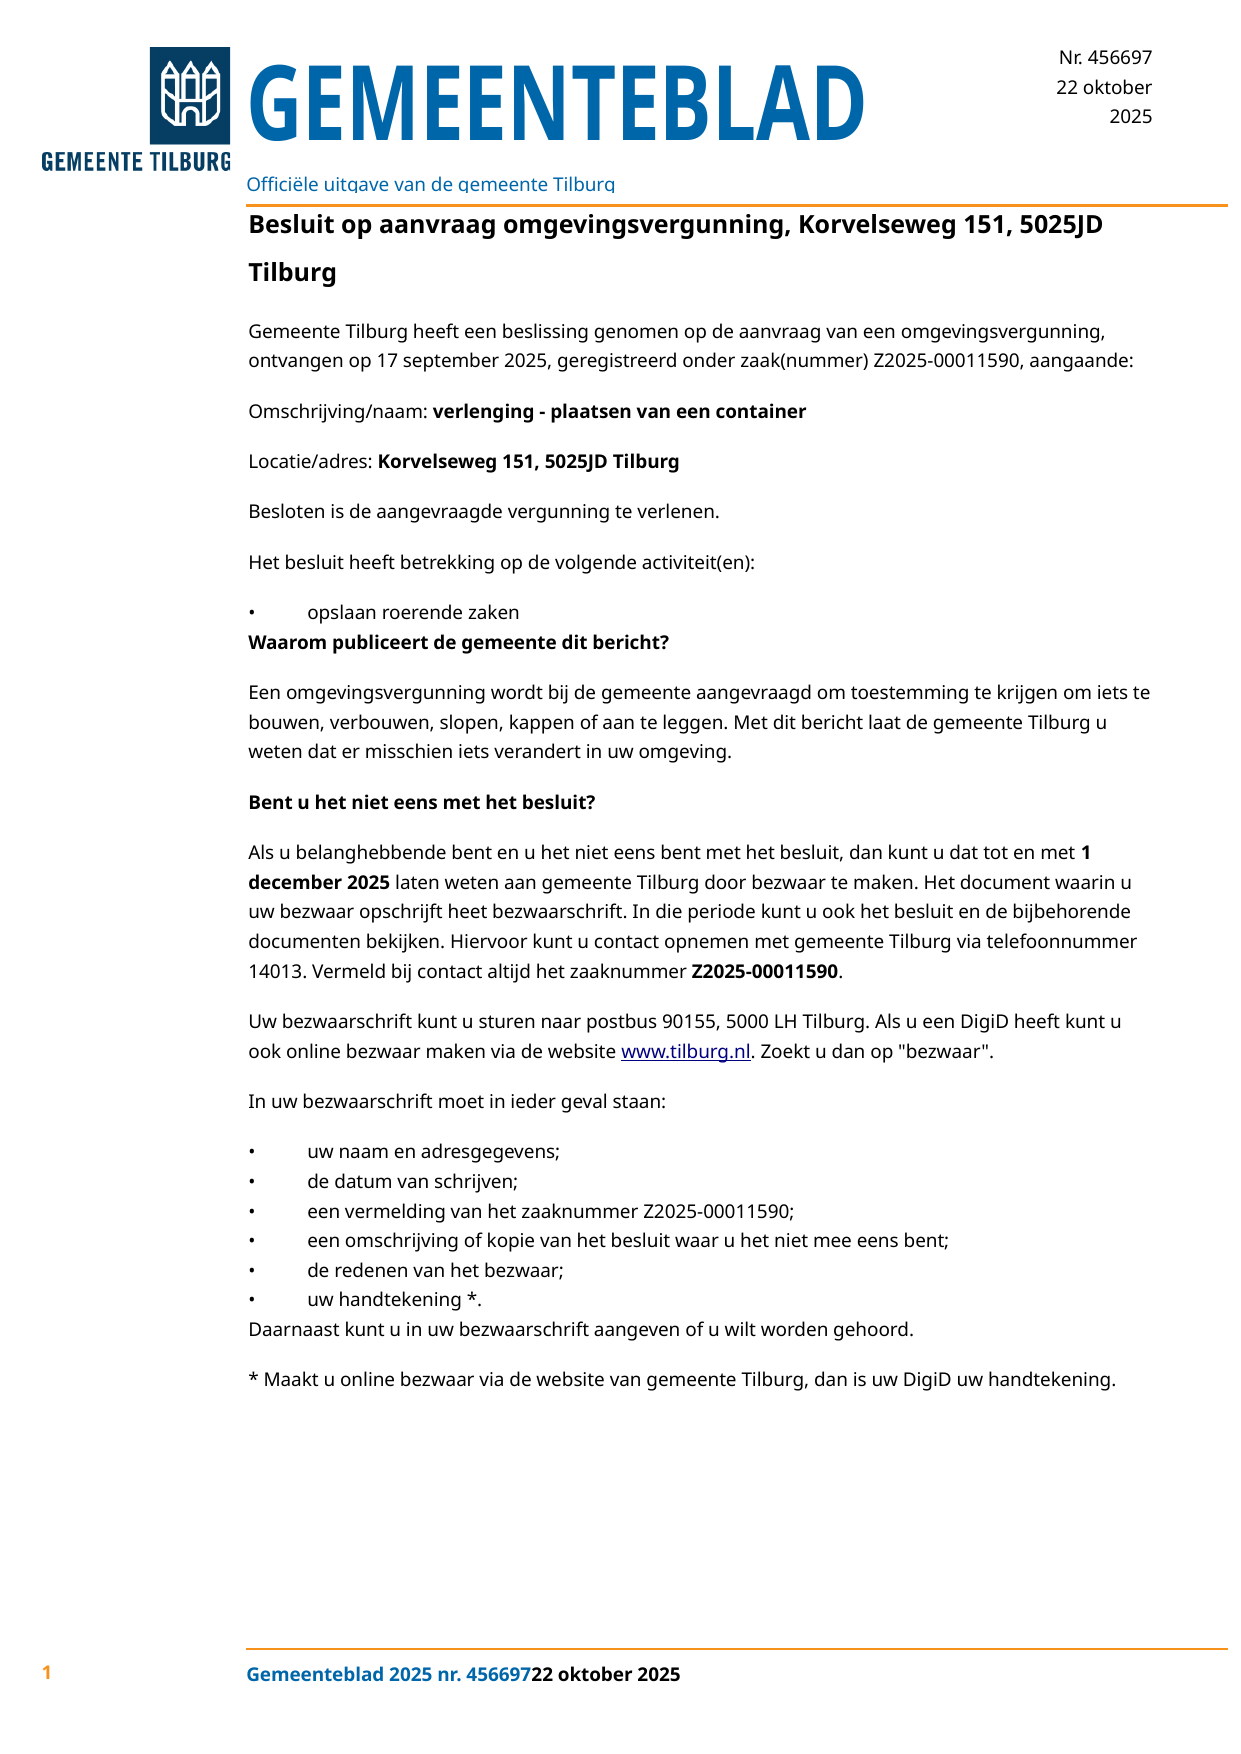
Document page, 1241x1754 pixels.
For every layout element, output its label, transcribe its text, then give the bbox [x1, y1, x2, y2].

list de datum van schrijven; [248, 1168, 1152, 1194]
text Besloten is de aangevraagde vergunning te verlenen. [248, 499, 1152, 524]
list opslaan roerende zaken [248, 599, 1152, 625]
list uw naam en adresgegevens; [248, 1139, 1152, 1164]
text Besluit op aanvraag omgevingsvergunning, Korvelseweg 151, 5025JD Tilburg [248, 207, 1152, 288]
list uw handtekening *. [248, 1287, 1152, 1312]
list een omschrijving of kopie van het besluit waar u het niet mee eens bent; [248, 1227, 1152, 1253]
text Waarom publiceert de gemeente dit bericht? [248, 629, 1152, 655]
text Uw bezwaarschrift kunt u sturen naar postbus 90155, 5000 LH Tilburg. Als u een DigiD heeft kunt u ook online bezwaar maken via de website www.tilburg.nl. Zoekt u dan op "bezwaar". [248, 1008, 1152, 1064]
text Als u belanghebbende bent en u het niet eens bent met het besluit, dan kunt u dat tot en met 1 december 2025 laten weten aan gemeente Tilburg door bezwaar te maken. Het document waarin u uw bezwaar opschrijft heet bezwaarschrift. In die periode kunt u ook het besluit en de bijbehorende documenten bekijken. Hiervoor kunt u contact opnemen met gemeente Tilburg via telefoonnummer 14013. Vermeld bij contact altijd het zaaknummer Z2025-00011590. [248, 839, 1152, 984]
text Een omgevingsvergunning wordt bij de gemeente aangevraagd om toestemming te krijgen om iets te bouwen, verbouwen, slopen, kappen of aan te leggen. Met dit bericht laat de gemeente Tilburg u weten dat er misschien iets verandert in uw omgeving. [248, 679, 1152, 764]
text In uw bezwaarschrift moet in ieder geval staan: [248, 1088, 1152, 1114]
text Omschrijving/naam: verlenging - plaatsen van een container [248, 398, 1152, 424]
text Gemeente Tilburg heeft een beslissing genomen op de aanvraag van een omgevingsvergunning, ontvangen op 17 september 2025, geregistreerd onder zaak(nummer) Z2025-00011590, aangaande: [248, 318, 1152, 373]
text Daarnaast kunt u in uw bezwaarschrift aangeven of u wilt worden gehoord. [248, 1316, 1152, 1342]
list een vermelding van het zaaknummer Z2025-00011590; [248, 1198, 1152, 1224]
picture [41, 47, 231, 172]
text Het besluit heeft betrekking op de volgende activiteit(en): [248, 549, 1152, 575]
text Locatie/adres: Korvelseweg 151, 5025JD Tilburg [248, 448, 1152, 474]
text * Maakt u online bezwaar via de website van gemeente Tilburg, dan is uw DigiD uw handtekening. [248, 1367, 1152, 1392]
list de redenen van het bezwaar; [248, 1257, 1152, 1283]
text Bent u het niet eens met het besluit? [248, 789, 1152, 815]
